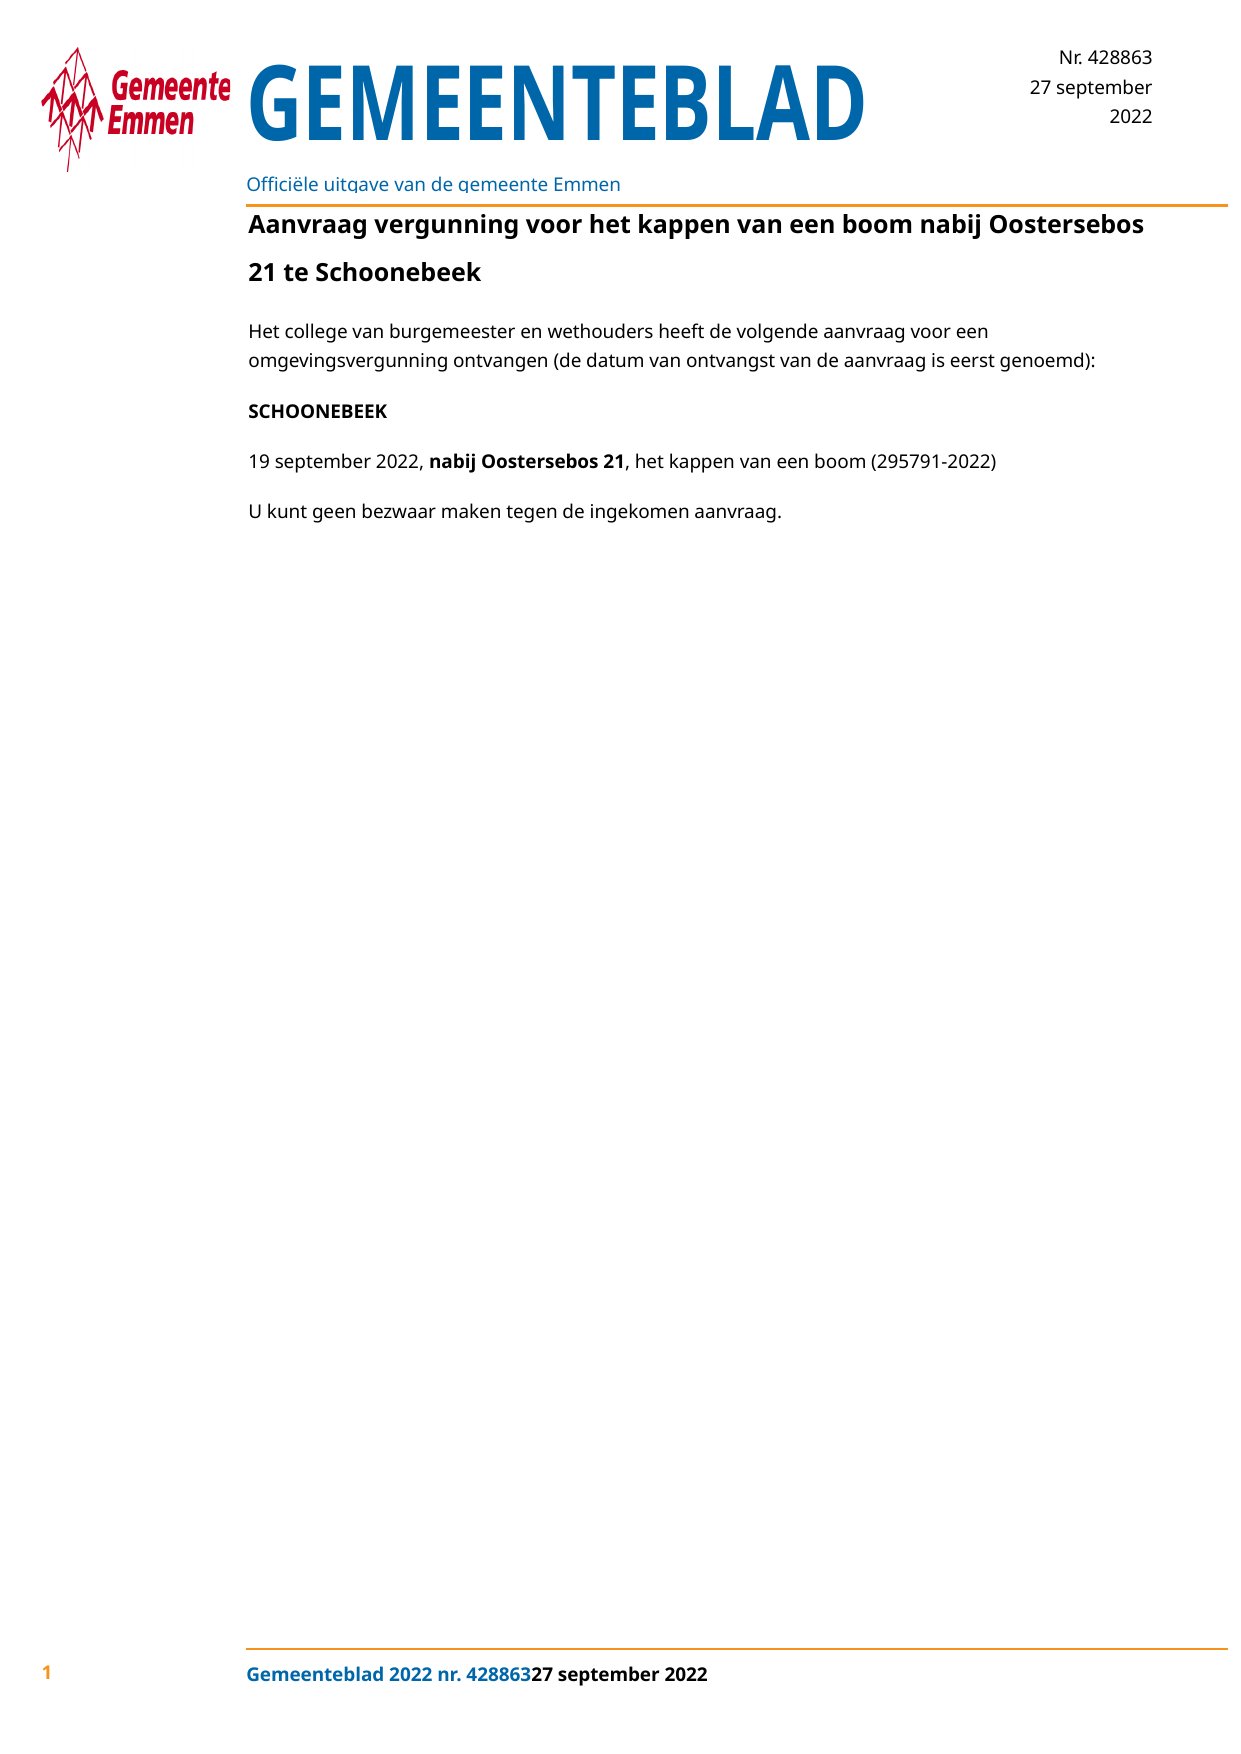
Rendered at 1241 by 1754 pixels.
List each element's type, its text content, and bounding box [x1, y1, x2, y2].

text Het college van burgemeester en wethouders heeft de volgende aanvraag voor een omgevingsvergunning ontvangen (de datum van ontvangst van de aanvraag is eerst genoemd): [248, 318, 1152, 373]
text U kunt geen bezwaar maken tegen de ingekomen aanvraag. [248, 499, 1152, 524]
text 19 september 2022, nabij Oostersebos 21, het kappen van een boom (295791-2022) [248, 448, 1152, 474]
text SCHOONEBEEK [248, 398, 1152, 424]
picture [41, 47, 231, 172]
text Aanvraag vergunning voor het kappen van een boom nabij Oostersebos 21 te Schoonebeek [248, 207, 1152, 288]
